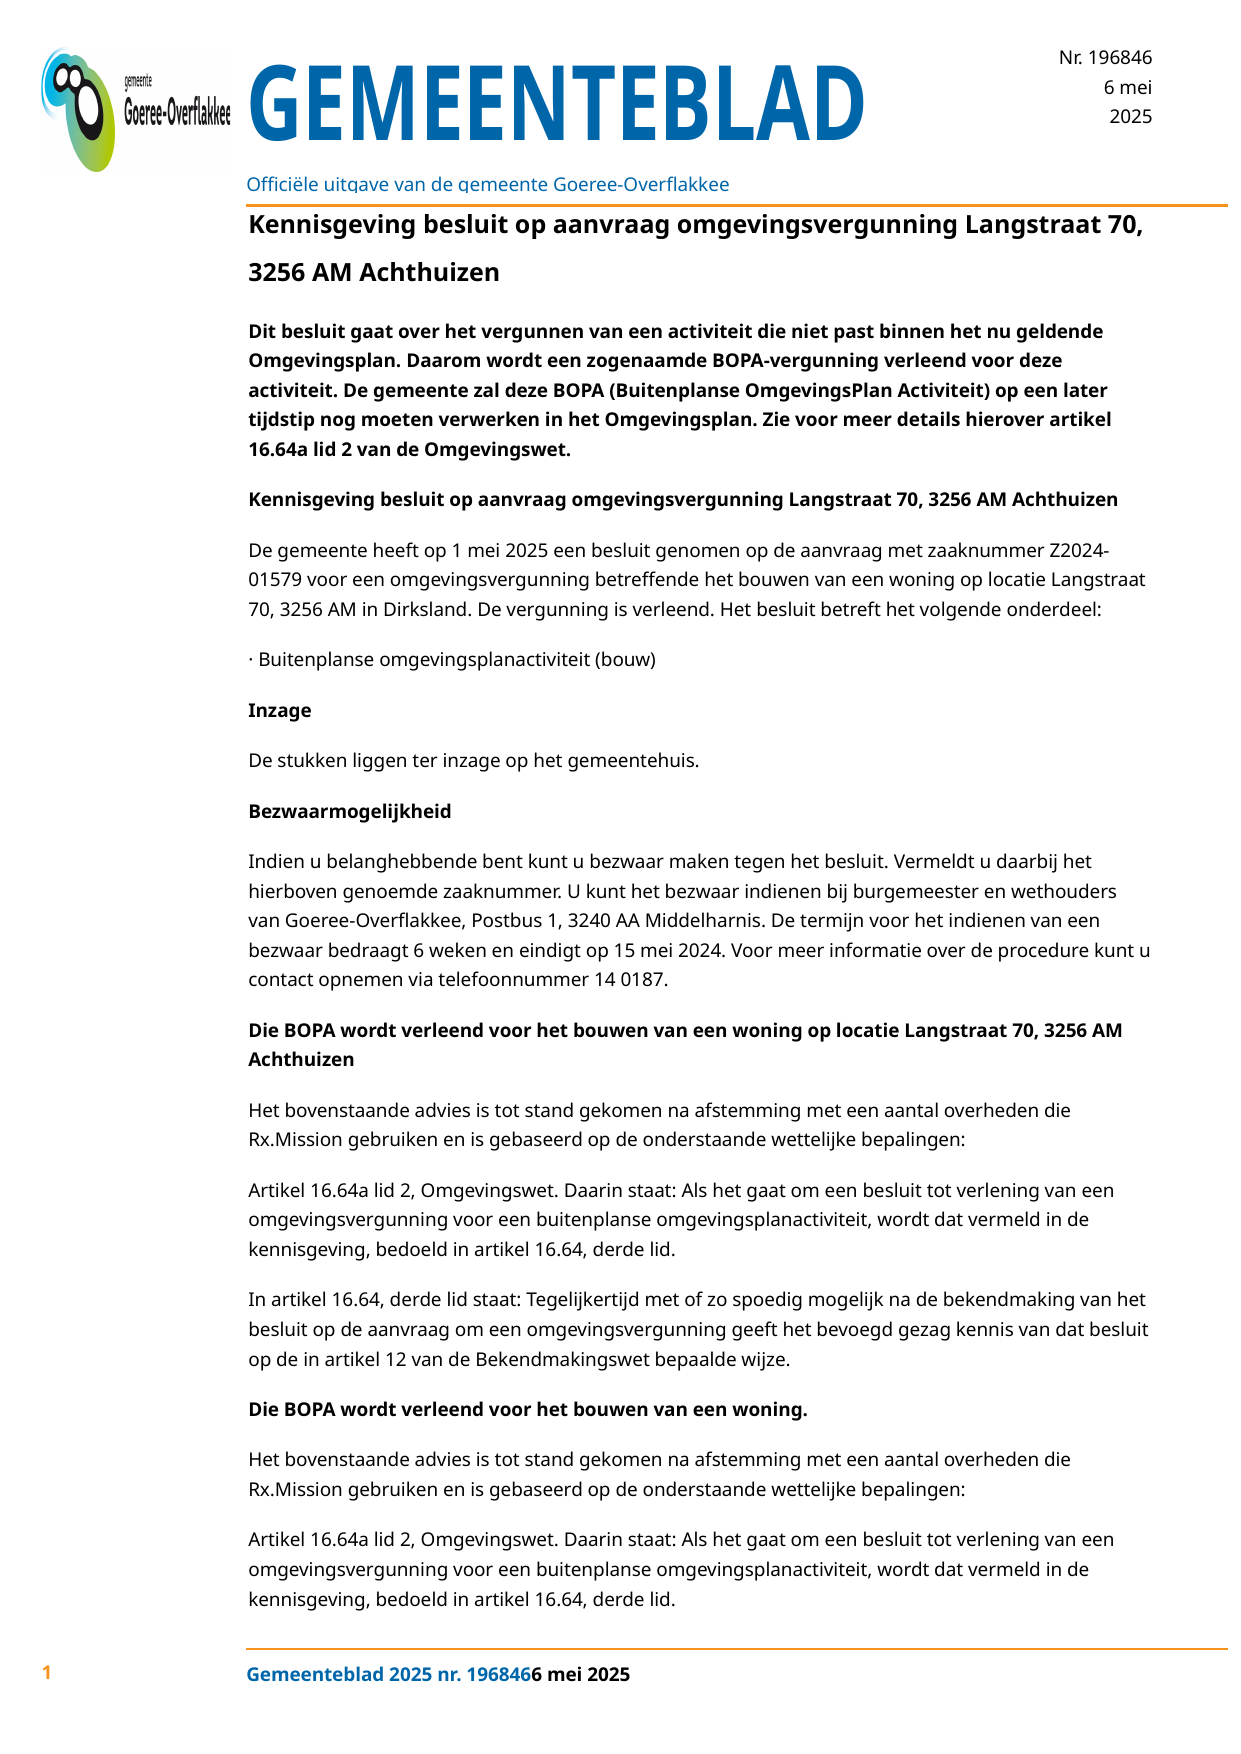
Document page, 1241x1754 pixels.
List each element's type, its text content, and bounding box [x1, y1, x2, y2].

text De gemeente heeft op 1 mei 2025 een besluit genomen op de aanvraag met zaaknummer Z2024-01579 voor een omgevingsvergunning betreffende het bouwen van een woning op locatie Langstraat 70, 3256 AM in Dirksland. De vergunning is verleend. Het besluit betreft het volgende onderdeel: [248, 537, 1152, 622]
text Die BOPA wordt verleend voor het bouwen van een woning. [248, 1396, 1152, 1422]
text Kennisgeving besluit op aanvraag omgevingsvergunning Langstraat 70, 3256 AM Achthuizen [248, 487, 1152, 512]
text Inzage [248, 697, 1152, 723]
text Kennisgeving besluit op aanvraag omgevingsvergunning Langstraat 70, 3256 AM Achthuizen [248, 207, 1152, 288]
text In artikel 16.64, derde lid staat: Tegelijkertijd met of zo spoedig mogelijk na de bekendmaking van het besluit op de aanvraag om een omgevingsvergunning geeft het bevoegd gezag kennis van dat besluit op de in artikel 12 van de Bekendmakingswet bepaalde wijze. [248, 1287, 1152, 1372]
text Het bovenstaande advies is tot stand gekomen na afstemming met een aantal overheden die Rx.Mission gebruiken en is gebaseerd op de onderstaande wettelijke bepalingen: [248, 1447, 1152, 1502]
text Artikel 16.64a lid 2, Omgevingswet. Daarin staat: Als het gaat om een besluit tot verlening van een omgevingsvergunning voor een buitenplanse omgevingsplanactiviteit, wordt dat vermeld in de kennisgeving, bedoeld in artikel 16.64, derde lid. [248, 1527, 1152, 1612]
text · Buitenplanse omgevingsplanactiviteit (bouw) [248, 647, 1152, 672]
text Die BOPA wordt verleend voor het bouwen van een woning op locatie Langstraat 70, 3256 AM Achthuizen [248, 1017, 1152, 1072]
text Bezwaarmogelijkheid [248, 798, 1152, 824]
text Indien u belanghebbende bent kunt u bezwaar maken tegen het besluit. Vermeldt u daarbij het hierboven genoemde zaaknummer. U kunt het bezwaar indienen bij burgemeester en wethouders van Goeree-Overflakkee, Postbus 1, 3240 AA Middelharnis. De termijn voor het indienen van een bezwaar bedraagt 6 weken en eindigt op 15 mei 2024. Voor meer informatie over de procedure kunt u contact opnemen via telefoonnummer 14 0187. [248, 848, 1152, 992]
picture [41, 47, 231, 172]
text Het bovenstaande advies is tot stand gekomen na afstemming met een aantal overheden die Rx.Mission gebruiken en is gebaseerd op de onderstaande wettelijke bepalingen: [248, 1097, 1152, 1152]
text De stukken liggen ter inzage op het gemeentehuis. [248, 747, 1152, 773]
text Dit besluit gaat over het vergunnen van een activiteit die niet past binnen het nu geldende Omgevingsplan. Daarom wordt een zogenaamde BOPA-vergunning verleend voor deze activiteit. De gemeente zal deze BOPA (Buitenplanse OmgevingsPlan Activiteit) op een later tijdstip nog moeten verwerken in het Omgevingsplan. Zie voor meer details hierover artikel 16.64a lid 2 van de Omgevingswet. [248, 318, 1152, 462]
text Artikel 16.64a lid 2, Omgevingswet. Daarin staat: Als het gaat om een besluit tot verlening van een omgevingsvergunning voor een buitenplanse omgevingsplanactiviteit, wordt dat vermeld in de kennisgeving, bedoeld in artikel 16.64, derde lid. [248, 1177, 1152, 1262]
